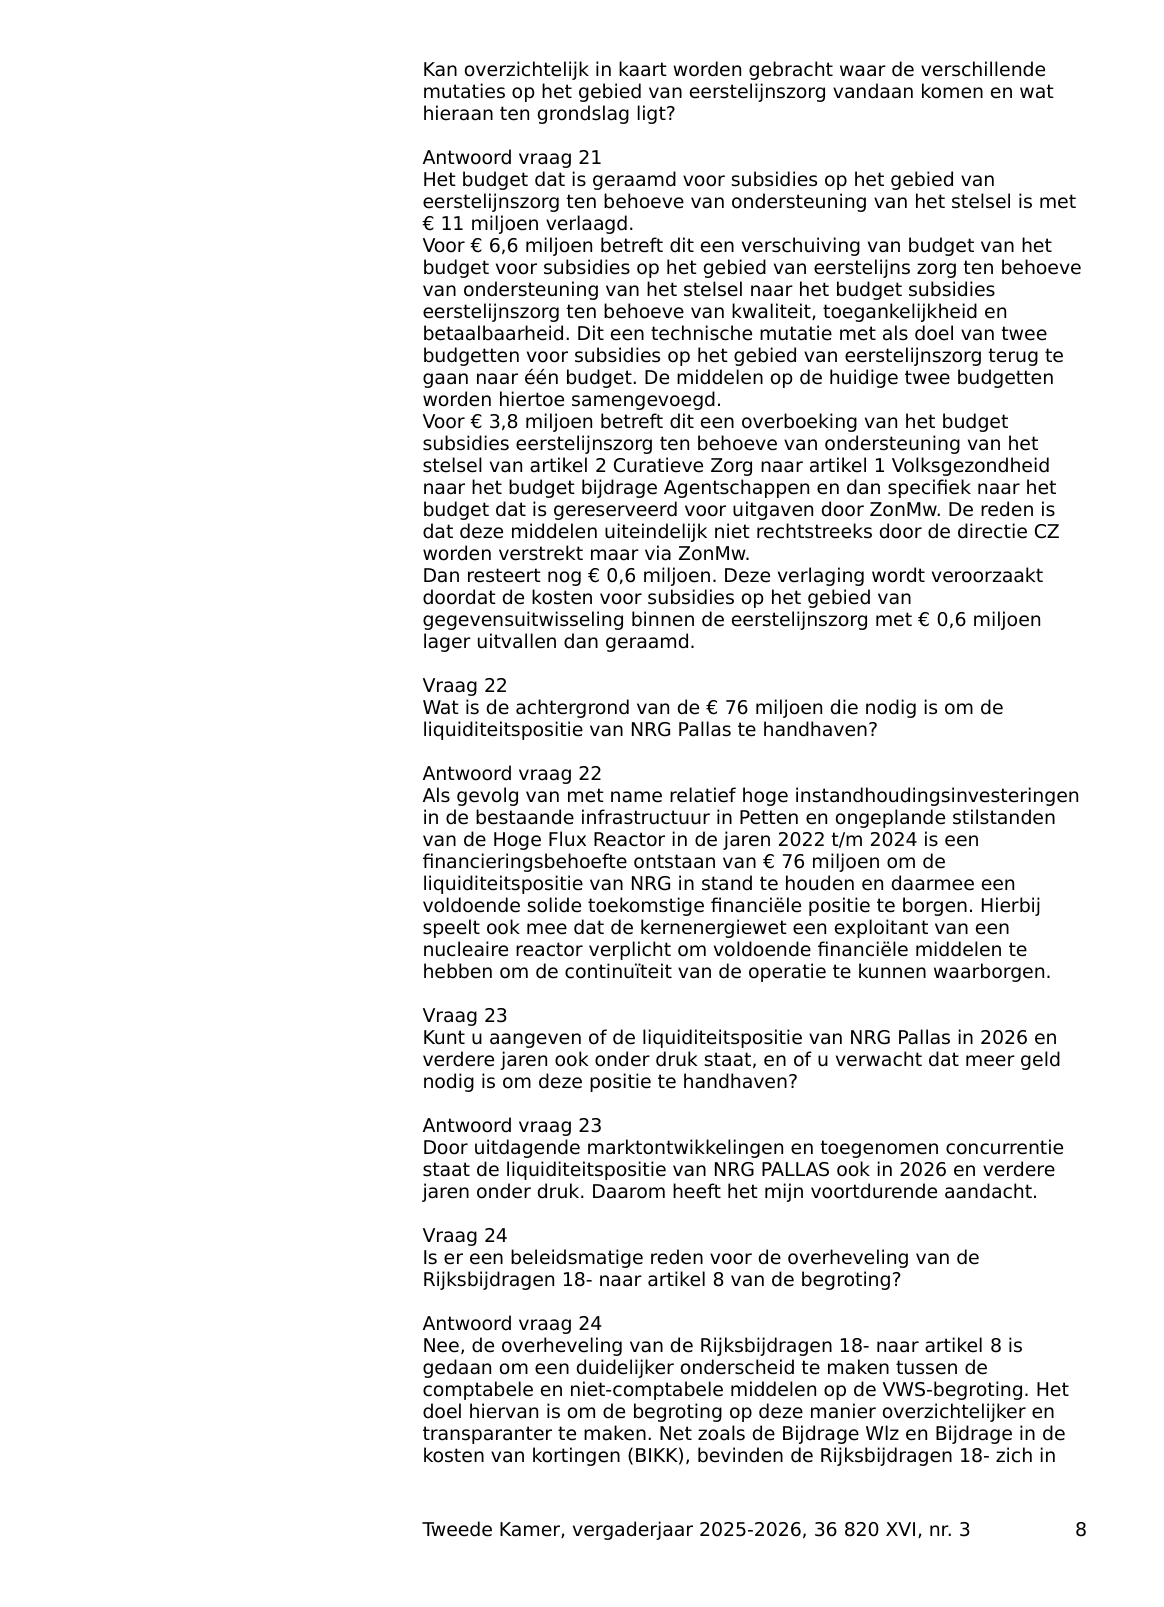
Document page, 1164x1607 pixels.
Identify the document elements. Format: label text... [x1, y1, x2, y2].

text Is er een beleidsmatige reden voor de overheveling van de Rijksbijdragen 18- naar artikel 8 van de begroting? [422, 1247, 1087, 1291]
text Kan overzichtelijk in kaart worden gebracht waar de verschillende mutaties op het gebied van eerstelijnszorg vandaan komen en wat hieraan ten grondslag ligt? [422, 59, 1087, 125]
text Het budget dat is geraamd voor subsidies op het gebied van eerstelijnszorg ten behoeve van ondersteuning van het stelsel is met € 11 miljoen verlaagd. [422, 169, 1087, 235]
text Als gevolg van met name relatief hoge instandhoudingsinvesteringen in de bestaande infrastructuur in Petten en ongeplande stilstanden van de Hoge Flux Reactor in de jaren 2022 t/m 2024 is een financieringsbehoefte ontstaan van € 76 miljoen om de liquiditeitspositie van NRG in stand te houden en daarmee een voldoende solide toekomstige financiële positie te borgen. Hierbij speelt ook mee dat de kernenergiewet een exploitant van een nucleaire reactor verplicht om voldoende financiële middelen te hebben om de continuïteit van de operatie te kunnen waarborgen. [422, 785, 1087, 983]
text Vraag 24 [422, 1225, 1087, 1247]
text Antwoord vraag 23 [422, 1115, 1087, 1137]
text Voor € 3,8 miljoen betreft dit een overboeking van het budget subsidies eerstelijnszorg ten behoeve van ondersteuning van het stelsel van artikel 2 Curatieve Zorg naar artikel 1 Volksgezondheid naar het budget bijdrage Agentschappen en dan specifiek naar het budget dat is gereserveerd voor uitgaven door ZonMw. De reden is dat deze middelen uiteindelijk niet rechtstreeks door de directie CZ worden verstrekt maar via ZonMw. [422, 411, 1087, 565]
text Antwoord vraag 22 [422, 763, 1087, 785]
text Vraag 23 [422, 1005, 1087, 1027]
text Dan resteert nog € 0,6 miljoen. Deze verlaging wordt veroorzaakt doordat de kosten voor subsidies op het gebied van gegevensuitwisseling binnen de eerstelijnszorg met € 0,6 miljoen lager uitvallen dan geraamd. [422, 565, 1087, 653]
text Antwoord vraag 21 [422, 147, 1087, 169]
text Door uitdagende marktontwikkelingen en toegenomen concurrentie staat de liquiditeitspositie van NRG PALLAS ook in 2026 en verdere jaren onder druk. Daarom heeft het mijn voortdurende aandacht. [422, 1137, 1087, 1203]
text Wat is de achtergrond van de € 76 miljoen die nodig is om de liquiditeitspositie van NRG Pallas te handhaven? [422, 697, 1087, 741]
text Vraag 22 [422, 675, 1087, 697]
text Nee, de overheveling van de Rijksbijdragen 18- naar artikel 8 is gedaan om een duidelijker onderscheid te maken tussen de comptabele en niet-comptabele middelen op de VWS-begroting. Het doel hiervan is om de begroting op deze manier overzichtelijker en transparanter te maken. Net zoals de Bijdrage Wlz en Bijdrage in de kosten van kortingen (BIKK), bevinden de Rijksbijdragen 18- zich in [422, 1335, 1087, 1467]
text Kunt u aangeven of de liquiditeitspositie van NRG Pallas in 2026 en verdere jaren ook onder druk staat, en of u verwacht dat meer geld nodig is om deze positie te handhaven? [422, 1027, 1087, 1093]
text Voor € 6,6 miljoen betreft dit een verschuiving van budget van het budget voor subsidies op het gebied van eerstelijns zorg ten behoeve van ondersteuning van het stelsel naar het budget subsidies eerstelijnszorg ten behoeve van kwaliteit, toegankelijkheid en betaalbaarheid. Dit een technische mutatie met als doel van twee budgetten voor subsidies op het gebied van eerstelijnszorg terug te gaan naar één budget. De middelen op de huidige twee budgetten worden hiertoe samengevoegd. [422, 235, 1087, 411]
text Antwoord vraag 24 [422, 1313, 1087, 1335]
